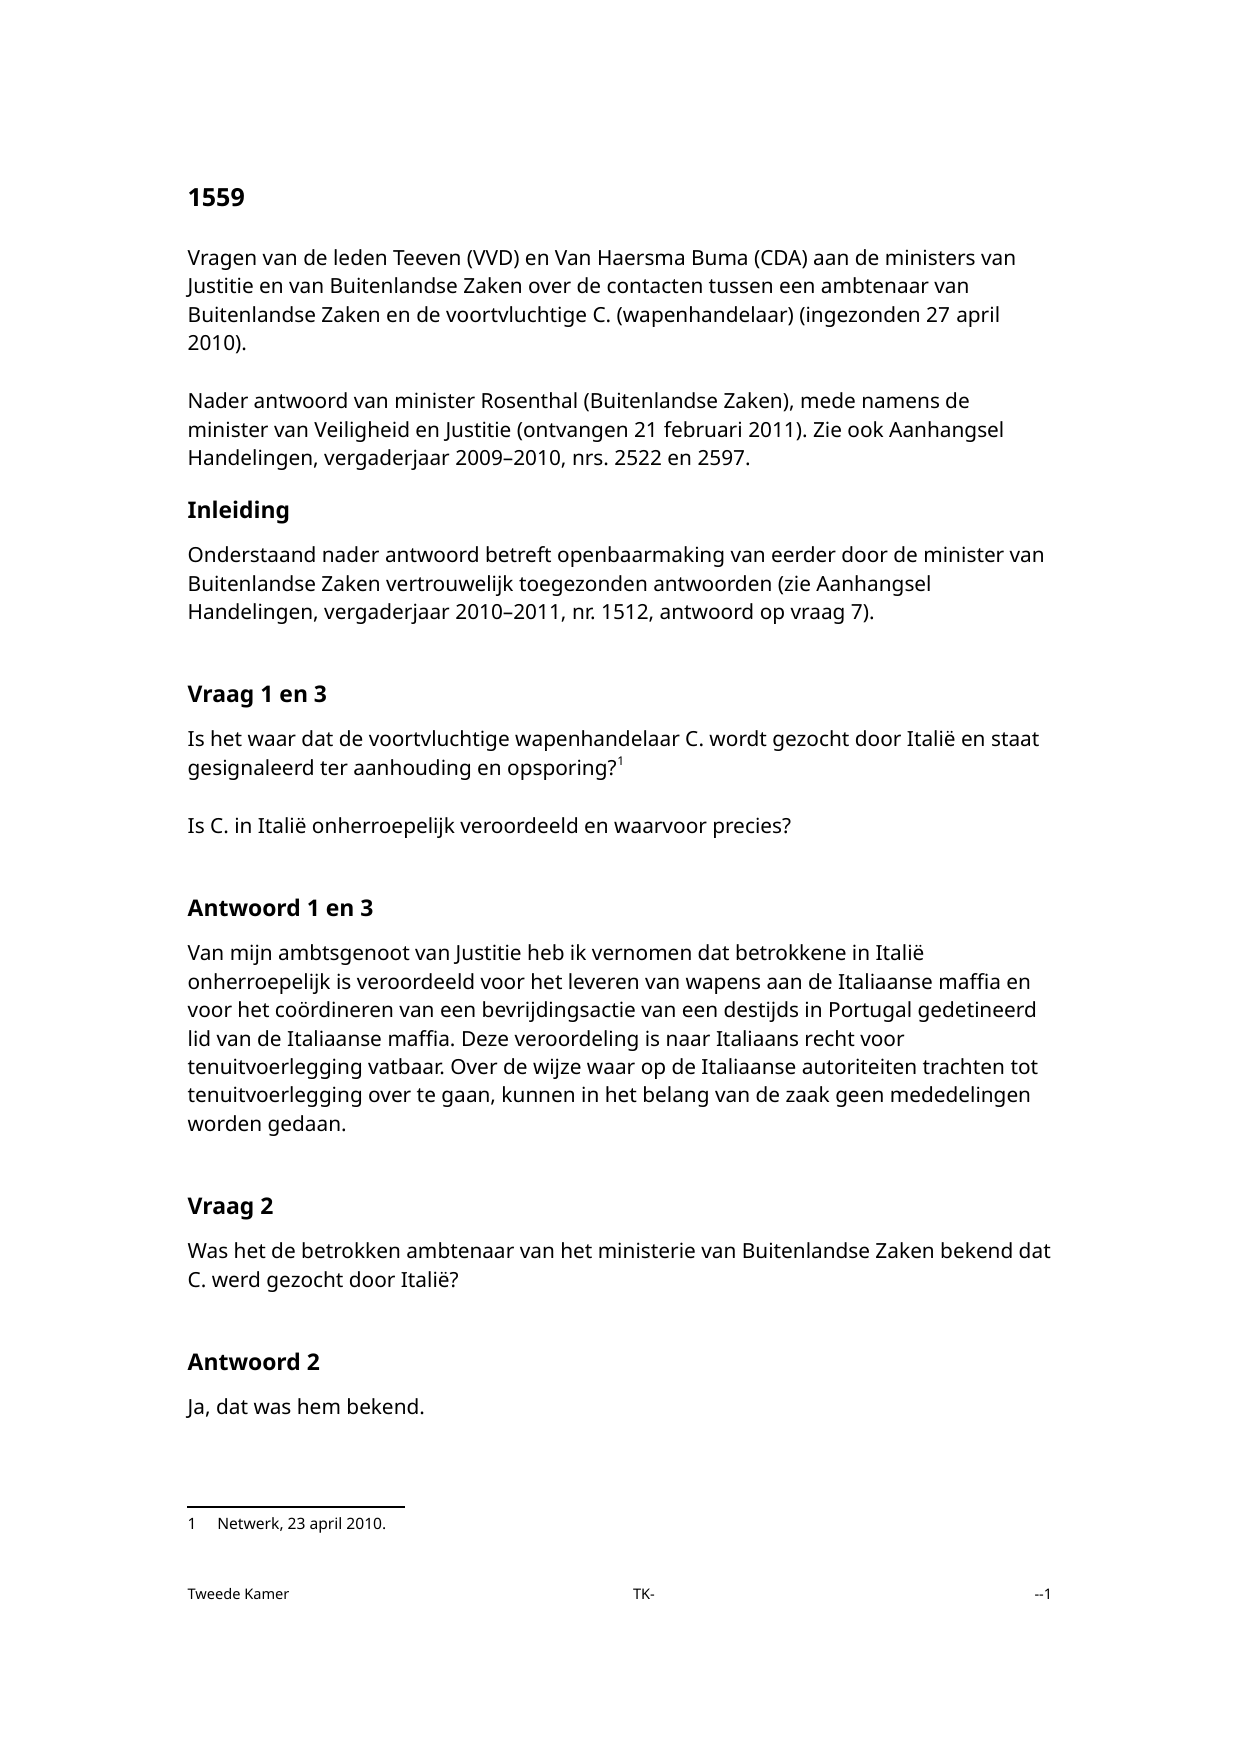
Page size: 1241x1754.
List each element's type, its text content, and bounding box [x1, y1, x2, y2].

text Ja, dat was hem bekend. [187, 1392, 1053, 1420]
subtitle Inleiding [187, 494, 1053, 525]
text Onderstaand nader antwoord betreft openbaarmaking van eerder door de minister van Buitenlandse Zaken vertrouwelijk toegezonden antwoorden (zie Aanhangsel Handelingen, vergaderjaar 2010–2011, nr. 1512, antwoord op vraag 7). [187, 540, 1053, 626]
text Van mijn ambtsgenoot van Justitie heb ik vernomen dat betrokkene in Italië onherroepelijk is veroordeeld voor het leveren van wapens aan de Italiaanse maffia en voor het coördineren van een bevrijdingsactie van een destijds in Portugal gedetineerd lid van de Italiaanse maffia. Deze veroordeling is naar Italiaans recht voor tenuitvoerlegging vatbaar. Over de wijze waar op de Italiaanse autoriteiten trachten tot tenuitvoerlegging over te gaan, kunnen in het belang van de zaak geen mededelingen worden gedaan. [187, 938, 1053, 1137]
text Is C. in Italië onherroepelijk veroordeeld en waarvoor precies? [187, 811, 1053, 840]
text Is het waar dat de voortvluchtige wapenhandelaar C. wordt gezocht door Italië en staat gesignaleerd ter aanhouding en opsporing? [187, 724, 1053, 781]
text Vragen van de leden Teeven (VVD) en Van Haersma Buma (CDA) aan de ministers van Justitie en van Buitenlandse Zaken over de contacten tussen een ambtenaar van Buitenlandse Zaken en de voortvluchtige C. (wapenhandelaar) (ingezonden 27 april 2010). [187, 243, 1053, 357]
text 1559 [187, 179, 1053, 213]
text Netwerk, 23 april 2010. [187, 1506, 1053, 1534]
subtitle Vraag 2 [187, 1190, 1053, 1221]
subtitle Antwoord 1 en 3 [187, 892, 1053, 923]
subtitle Vraag 1 en 3 [187, 678, 1053, 709]
text Was het de betrokken ambtenaar van het ministerie van Buitenlandse Zaken bekend dat C. werd gezocht door Italië? [187, 1236, 1053, 1293]
subtitle Antwoord 2 [187, 1346, 1053, 1377]
text Nader antwoord van minister Rosenthal (Buitenlandse Zaken), mede namens de minister van Veiligheid en Justitie (ontvangen 21 februari 2011). Zie ook Aanhangsel Handelingen, vergaderjaar 2009–2010, nrs. 2522 en 2597. [187, 386, 1053, 472]
